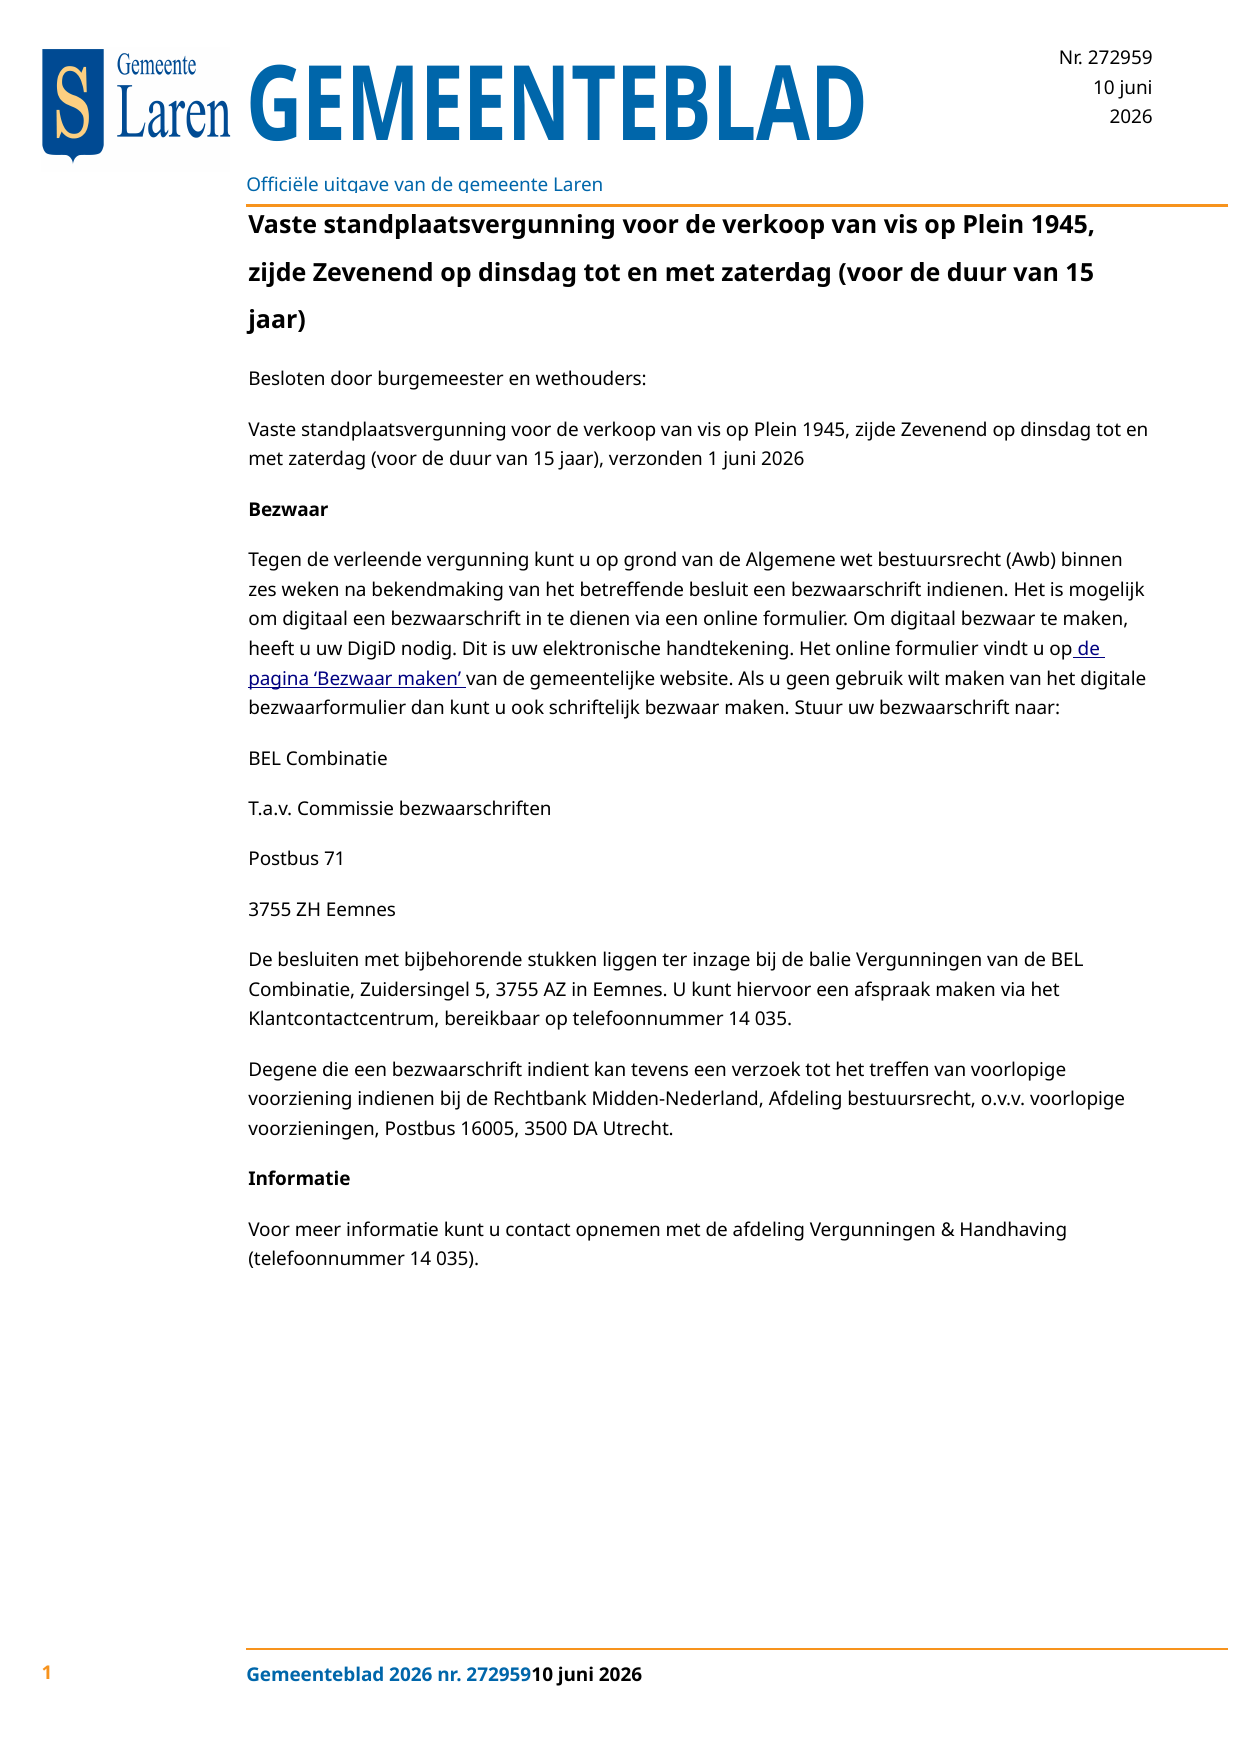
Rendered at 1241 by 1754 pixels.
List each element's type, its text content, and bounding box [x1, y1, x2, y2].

text Vaste standplaatsvergunning voor de verkoop van vis op Plein 1945, zijde Zevenend op dinsdag tot en met zaterdag (voor de duur van 15 jaar) [248, 207, 1152, 336]
text De besluiten met bijbehorende stukken liggen ter inzage bij de balie Vergunningen van de BEL Combinatie, Zuidersingel 5, 3755 AZ in Eemnes. U kunt hiervoor een afspraak maken via het Klantcontactcentrum, bereikbaar op telefoonnummer 14 035. [248, 946, 1152, 1031]
text Voor meer informatie kunt u contact opnemen met de afdeling Vergunningen & Handhaving (telefoonnummer 14 035). [248, 1216, 1152, 1271]
text Tegen de verleende vergunning kunt u op grond van de Algemene wet bestuursrecht (Awb) binnen zes weken na bekendmaking van het betreffende besluit een bezwaarschrift indienen. Het is mogelijk om digitaal een bezwaarschrift in te dienen via een online formulier. Om digitaal bezwaar te maken, heeft u uw DigiD nodig. Dit is uw elektronische handtekening. Het online formulier vindt u op de pagina ‘Bezwaar maken’ van de gemeentelijke website. Als u geen gebruik wilt maken van het digitale bezwaarformulier dan kunt u ook schriftelijk bezwaar maken. Stuur uw bezwaarschrift naar: [248, 546, 1152, 720]
picture [41, 47, 231, 172]
text Informatie [248, 1166, 1152, 1191]
text Postbus 71 [248, 846, 1152, 871]
text BEL Combinatie [248, 745, 1152, 770]
text T.a.v. Commissie bezwaarschriften [248, 795, 1152, 821]
text 3755 ZH Eemnes [248, 896, 1152, 922]
text Besloten door burgemeester en wethouders: [248, 366, 1152, 391]
text Vaste standplaatsvergunning voor de verkoop van vis op Plein 1945, zijde Zevenend op dinsdag tot en met zaterdag (voor de duur van 15 jaar), verzonden 1 juni 2026 [248, 416, 1152, 471]
text Bezwaar [248, 496, 1152, 522]
text Degene die een bezwaarschrift indient kan tevens een verzoek tot het treffen van voorlopige voorziening indienen bij de Rechtbank Midden-Nederland, Afdeling bestuursrecht, o.v.v. voorlopige voorzieningen, Postbus 16005, 3500 DA Utrecht. [248, 1056, 1152, 1141]
